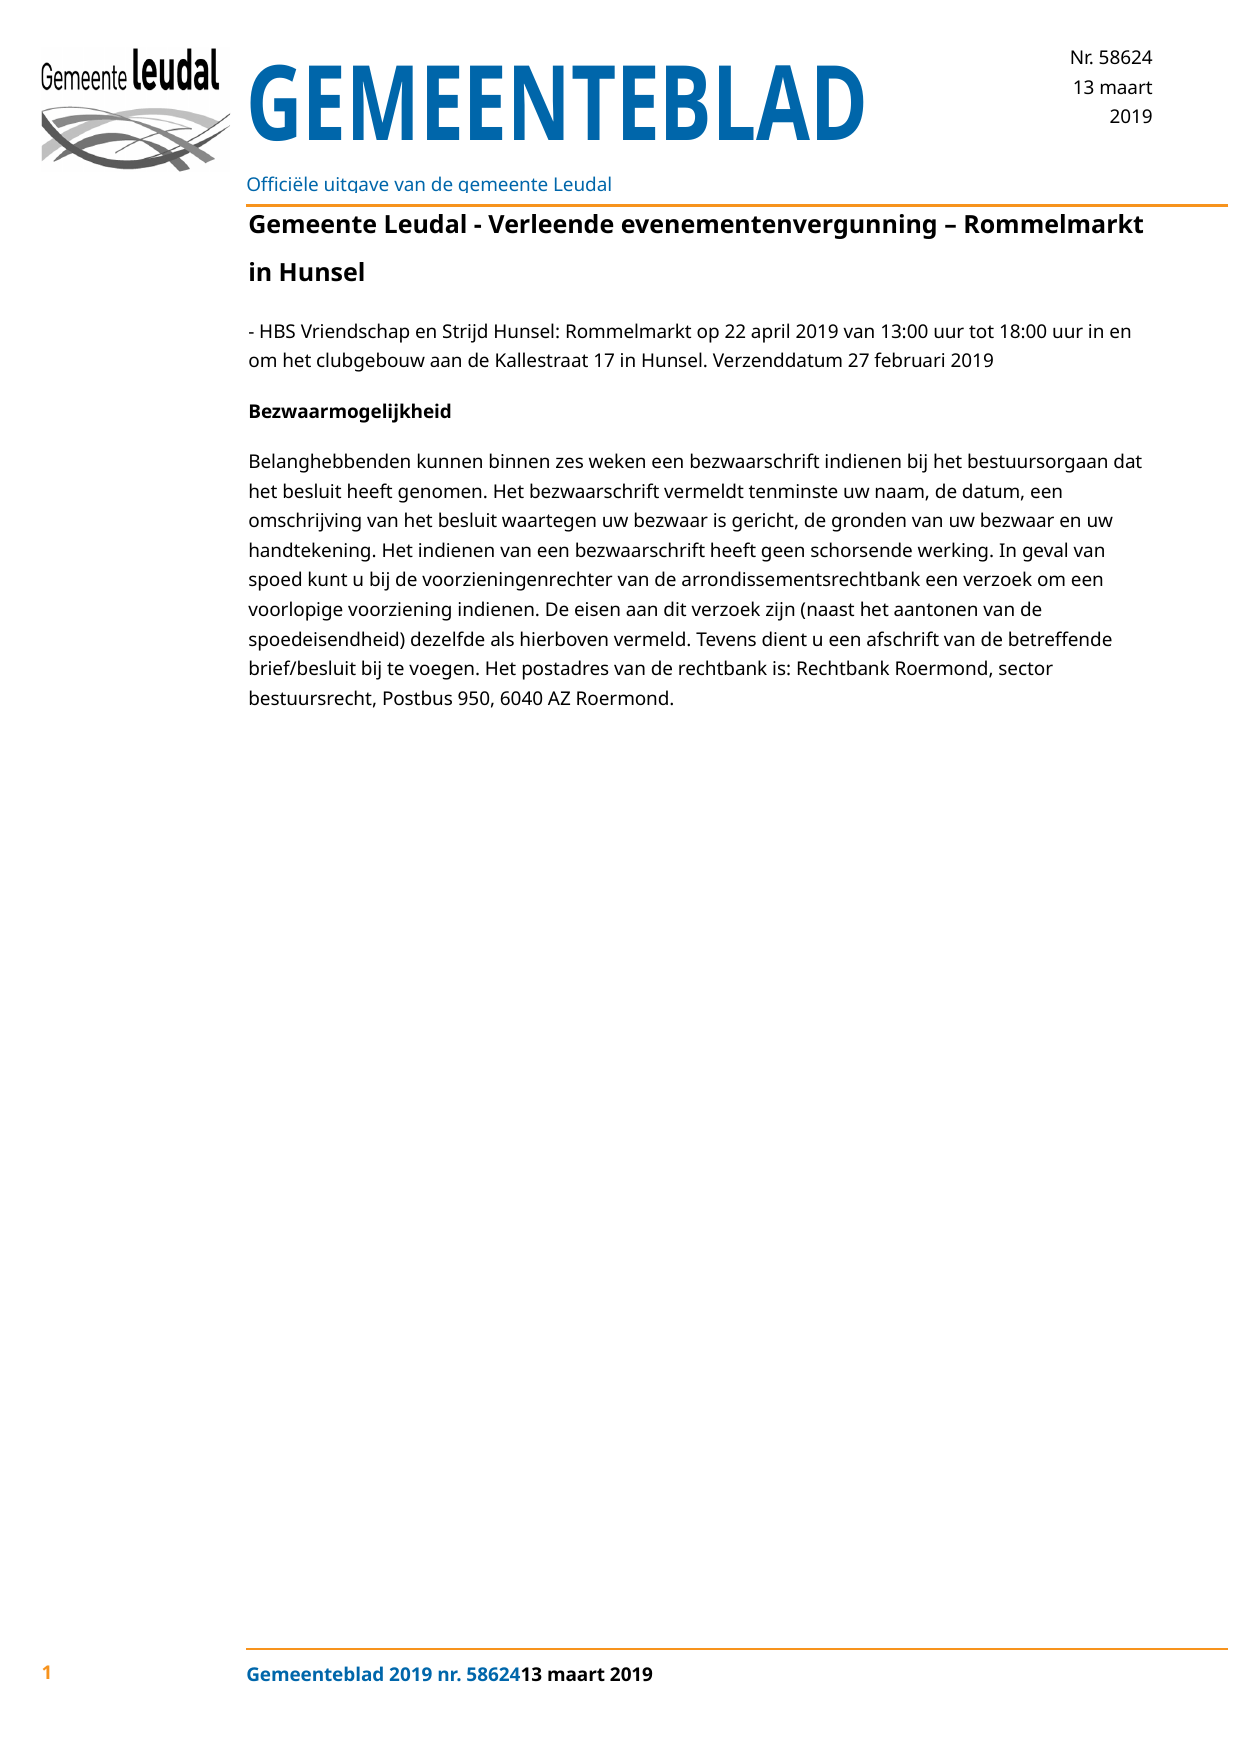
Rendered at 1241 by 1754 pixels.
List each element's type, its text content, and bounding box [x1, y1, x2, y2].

text Gemeente Leudal - Verleende evenementenvergunning – Rommelmarkt in Hunsel [248, 207, 1152, 288]
text Bezwaarmogelijkheid [248, 398, 1152, 424]
picture [41, 47, 231, 172]
text - HBS Vriendschap en Strijd Hunsel: Rommelmarkt op 22 april 2019 van 13:00 uur tot 18:00 uur in en om het clubgebouw aan de Kallestraat 17 in Hunsel. Verzenddatum 27 februari 2019 [248, 318, 1152, 373]
text Belanghebbenden kunnen binnen zes weken een bezwaarschrift indienen bij het bestuursorgaan dat het besluit heeft genomen. Het bezwaarschrift vermeldt tenminste uw naam, de datum, een omschrijving van het besluit waartegen uw bezwaar is gericht, de gronden van uw bezwaar en uw handtekening. Het indienen van een bezwaarschrift heeft geen schorsende werking. In geval van spoed kunt u bij de voorzieningenrechter van de arrondissementsrechtbank een verzoek om een voorlopige voorziening indienen. De eisen aan dit verzoek zijn (naast het aantonen van de spoedeisendheid) dezelfde als hierboven vermeld. Tevens dient u een afschrift van de betreffende brief/besluit bij te voegen. Het postadres van de rechtbank is: Rechtbank Roermond, sector bestuursrecht, Postbus 950, 6040 AZ Roermond. [248, 448, 1152, 711]
